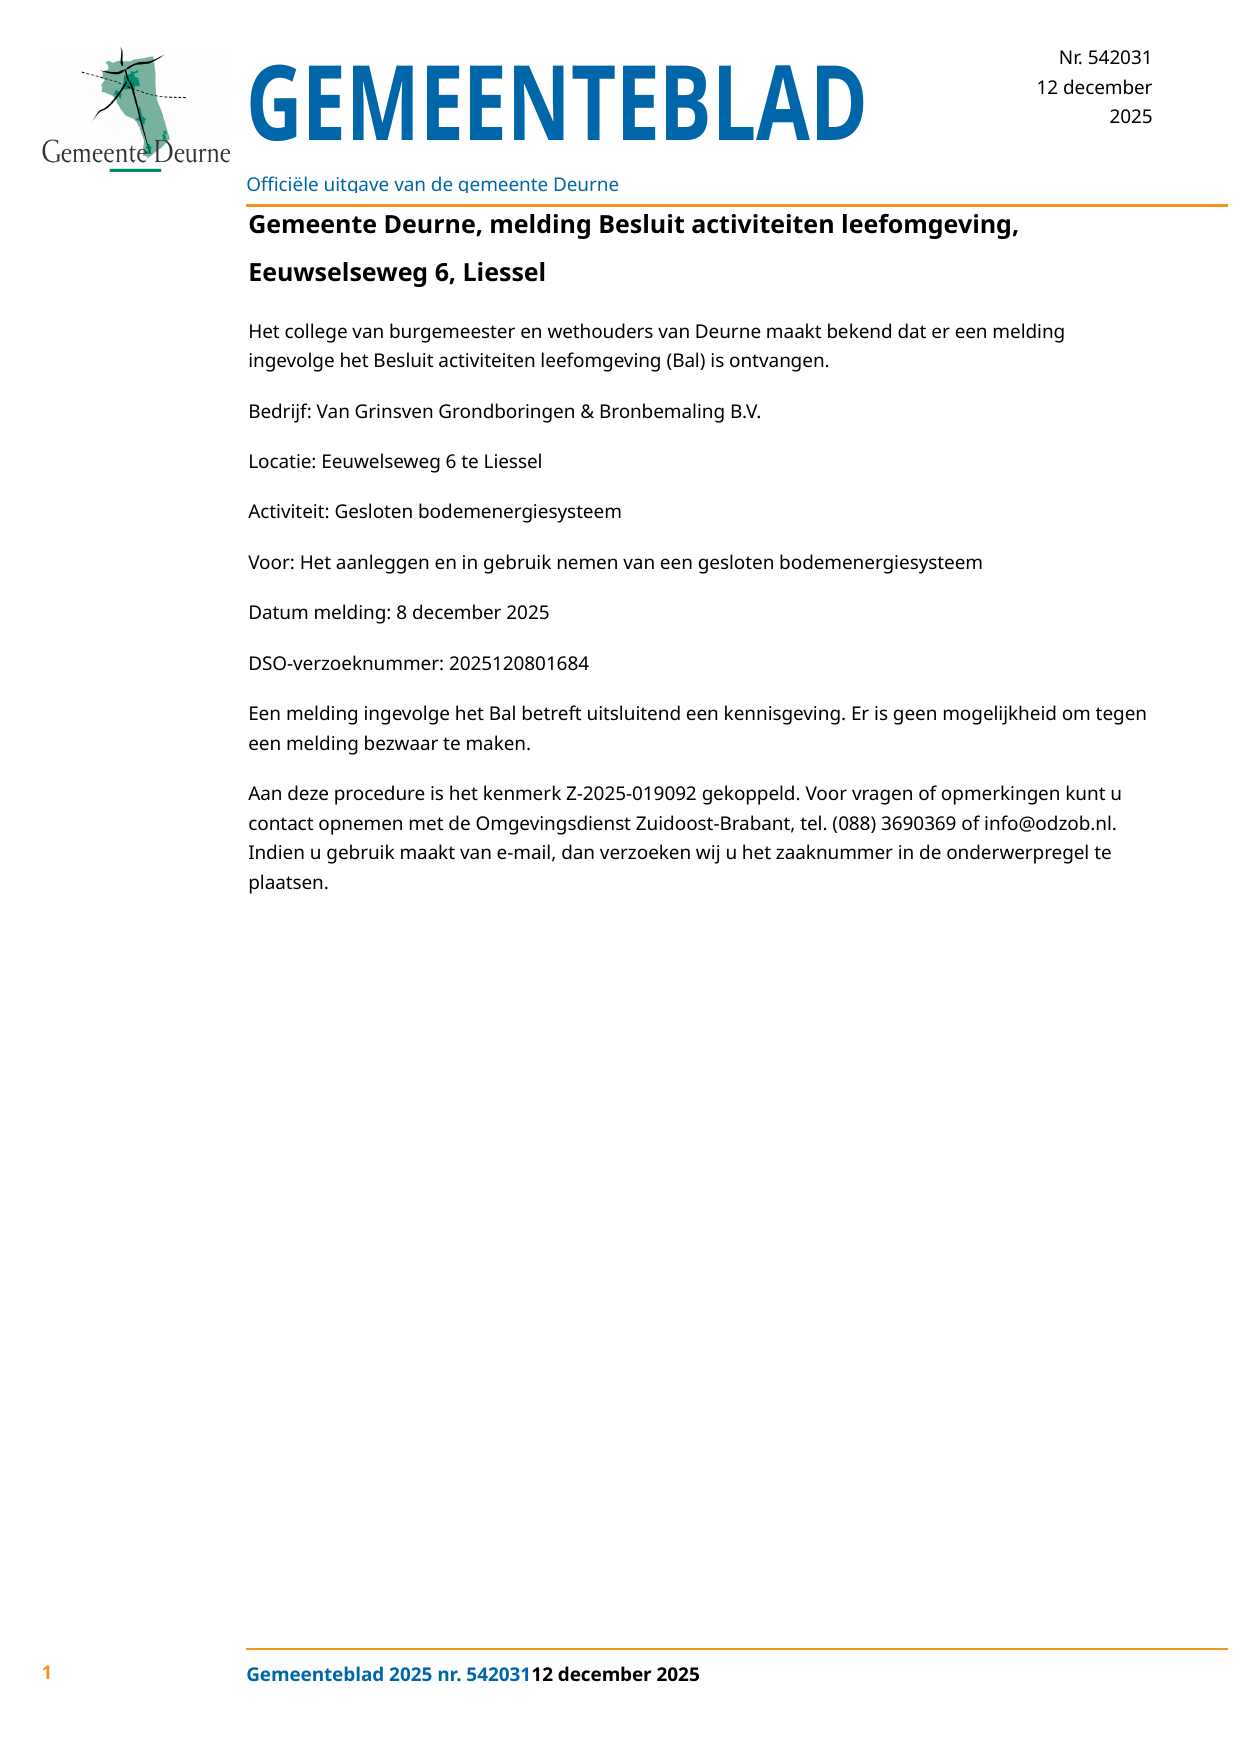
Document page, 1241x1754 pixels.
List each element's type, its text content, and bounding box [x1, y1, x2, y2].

text Het college van burgemeester en wethouders van Deurne maakt bekend dat er een melding ingevolge het Besluit activiteiten leefomgeving (Bal) is ontvangen. [248, 318, 1152, 373]
text DSO-verzoeknummer: 2025120801684 [248, 650, 1152, 676]
text Datum melding: 8 december 2025 [248, 599, 1152, 625]
picture [41, 47, 231, 172]
text Voor: Het aanleggen en in gebruik nemen van een gesloten bodemenergiesysteem [248, 549, 1152, 575]
text Activiteit: Gesloten bodemenergiesysteem [248, 499, 1152, 524]
text Bedrijf: Van Grinsven Grondboringen & Bronbemaling B.V. [248, 398, 1152, 424]
text Aan deze procedure is het kenmerk Z-2025-019092 gekoppeld. Voor vragen of opmerkingen kunt u contact opnemen met de Omgevingsdienst Zuidoost-Brabant, tel. (088) 3690369 of info@odzob.nl. Indien u gebruik maakt van e-mail, dan verzoeken wij u het zaaknummer in de onderwerpregel te plaatsen. [248, 780, 1152, 895]
text Een melding ingevolge het Bal betreft uitsluitend een kennisgeving. Er is geen mogelijkheid om tegen een melding bezwaar te maken. [248, 700, 1152, 756]
text Locatie: Eeuwelseweg 6 te Liessel [248, 448, 1152, 474]
text Gemeente Deurne, melding Besluit activiteiten leefomgeving, Eeuwselseweg 6, Liessel [248, 207, 1152, 288]
